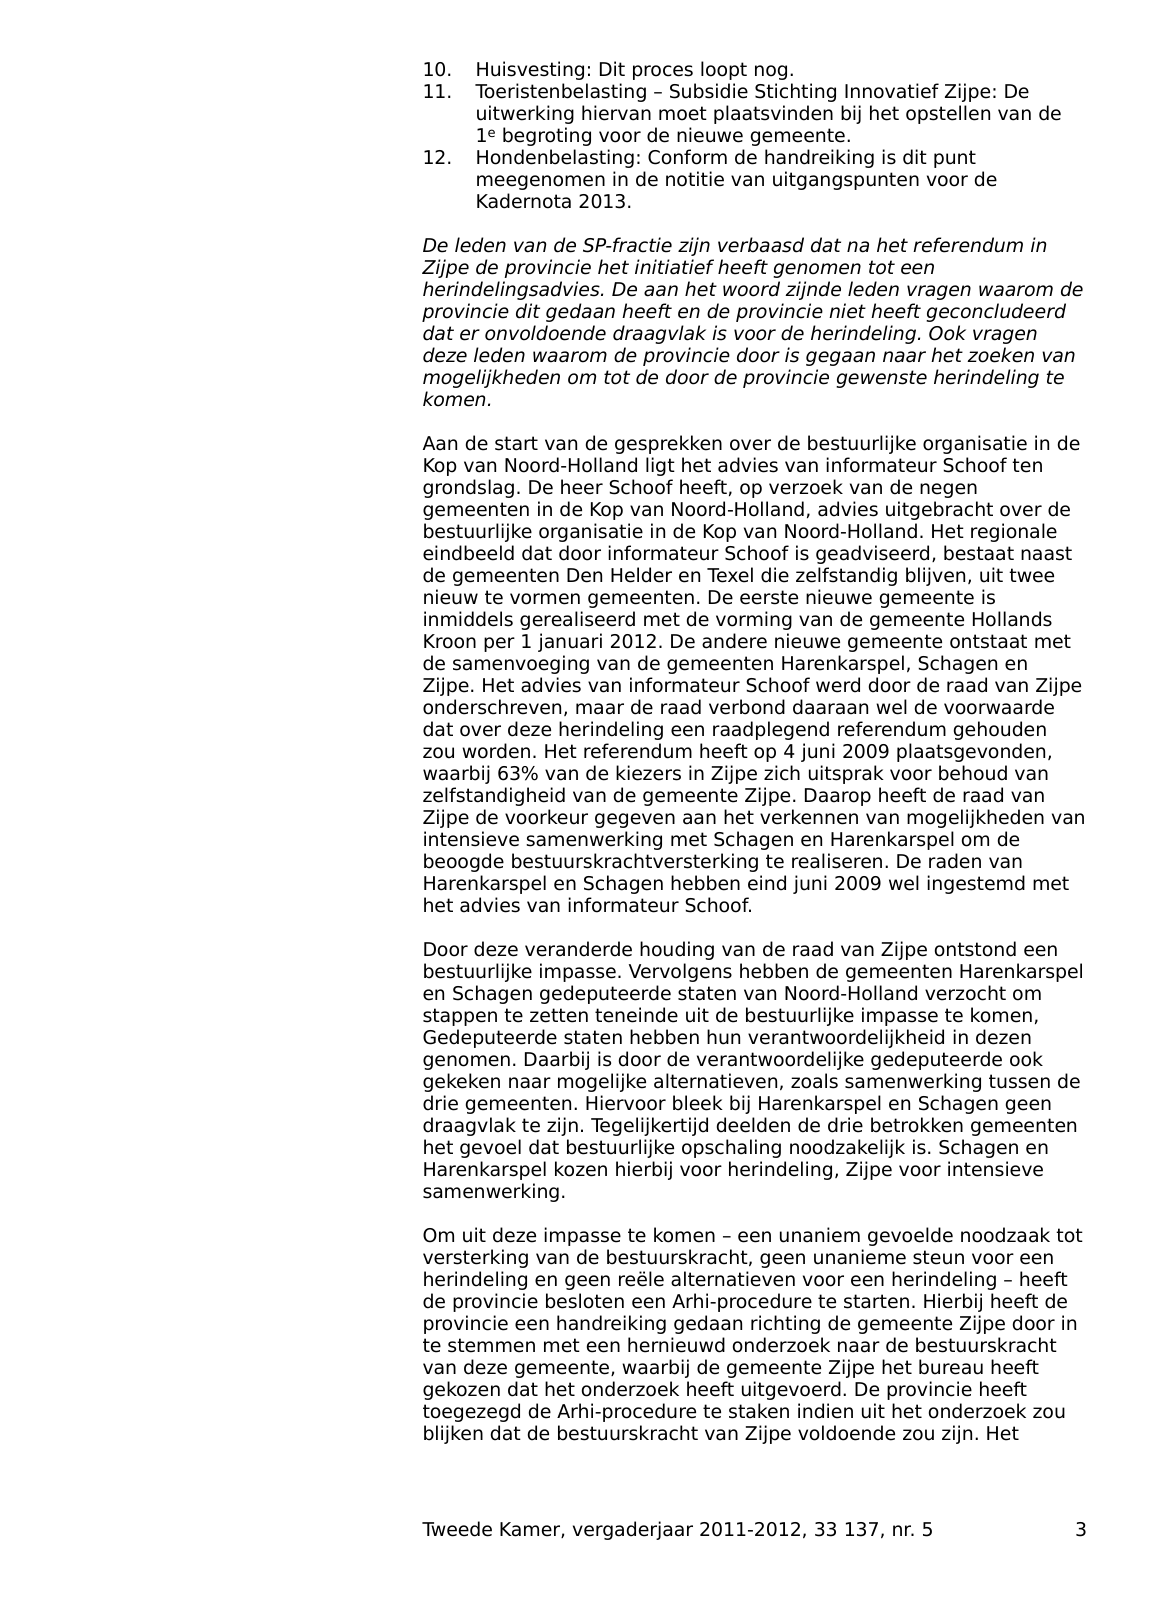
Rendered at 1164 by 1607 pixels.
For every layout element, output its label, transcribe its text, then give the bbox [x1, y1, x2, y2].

text 12. Hondenbelasting: Conform de handreiking is dit punt meegenomen in de notitie van uitgangspunten voor de Kadernota 2013. [422, 147, 1087, 213]
text De leden van de SP-fractie zijn verbaasd dat na het referendum in Zijpe de provincie het initiatief heeft genomen tot een herindelingsadvies. De aan het woord zijnde leden vragen waarom de provincie dit gedaan heeft en de provincie niet heeft geconcludeerd dat er onvoldoende draagvlak is voor de herindeling. Ook vragen deze leden waarom de provincie door is gegaan naar het zoeken van mogelijkheden om tot de door de provincie gewenste herindeling te komen. [422, 235, 1087, 411]
text 11. Toeristenbelasting – Subsidie Stichting Innovatief Zijpe: De uitwerking hiervan moet plaatsvinden bij het opstellen van de 1e begroting voor de nieuwe gemeente. [422, 81, 1087, 147]
text 10. Huisvesting: Dit proces loopt nog. [422, 59, 1087, 81]
text Aan de start van de gesprekken over de bestuurlijke organisatie in de Kop van Noord-Holland ligt het advies van informateur Schoof ten grondslag. De heer Schoof heeft, op verzoek van de negen gemeenten in de Kop van Noord-Holland, advies uitgebracht over de bestuurlijke organisatie in de Kop van Noord-Holland. Het regionale eindbeeld dat door informateur Schoof is geadviseerd, bestaat naast de gemeenten Den Helder en Texel die zelfstandig blijven, uit twee nieuw te vormen gemeenten. De eerste nieuwe gemeente is inmiddels gerealiseerd met de vorming van de gemeente Hollands Kroon per 1 januari 2012. De andere nieuwe gemeente ontstaat met de samenvoeging van de gemeenten Harenkarspel, Schagen en Zijpe. Het advies van informateur Schoof werd door de raad van Zijpe onderschreven, maar de raad verbond daaraan wel de voorwaarde dat over deze herindeling een raadplegend referendum gehouden zou worden. Het referendum heeft op 4 juni 2009 plaatsgevonden, waarbij 63% van de kiezers in Zijpe zich uitsprak voor behoud van zelfstandigheid van de gemeente Zijpe. Daarop heeft de raad van Zijpe de voorkeur gegeven aan het verkennen van mogelijkheden van intensieve samenwerking met Schagen en Harenkarspel om de beoogde bestuurskrachtversterking te realiseren. De raden van Harenkarspel en Schagen hebben eind juni 2009 wel ingestemd met het advies van informateur Schoof. [422, 433, 1087, 917]
text Door deze veranderde houding van de raad van Zijpe ontstond een bestuurlijke impasse. Vervolgens hebben de gemeenten Harenkarspel en Schagen gedeputeerde staten van Noord-Holland verzocht om stappen te zetten teneinde uit de bestuurlijke impasse te komen, Gedeputeerde staten hebben hun verantwoordelijkheid in dezen genomen. Daarbij is door de verantwoordelijke gedeputeerde ook gekeken naar mogelijke alternatieven, zoals samenwerking tussen de drie gemeenten. Hiervoor bleek bij Harenkarspel en Schagen geen draagvlak te zijn. Tegelijkertijd deelden de drie betrokken gemeenten het gevoel dat bestuurlijke opschaling noodzakelijk is. Schagen en Harenkarspel kozen hierbij voor herindeling, Zijpe voor intensieve samenwerking. [422, 939, 1087, 1203]
text Om uit deze impasse te komen – een unaniem gevoelde noodzaak tot versterking van de bestuurskracht, geen unanieme steun voor een herindeling en geen reële alternatieven voor een herindeling – heeft de provincie besloten een Arhi-procedure te starten. Hierbij heeft de provincie een handreiking gedaan richting de gemeente Zijpe door in te stemmen met een hernieuwd onderzoek naar de bestuurskracht van deze gemeente, waarbij de gemeente Zijpe het bureau heeft gekozen dat het onderzoek heeft uitgevoerd. De provincie heeft toegezegd de Arhi-procedure te staken indien uit het onderzoek zou blijken dat de bestuurskracht van Zijpe voldoende zou zijn. Het [422, 1225, 1087, 1444]
